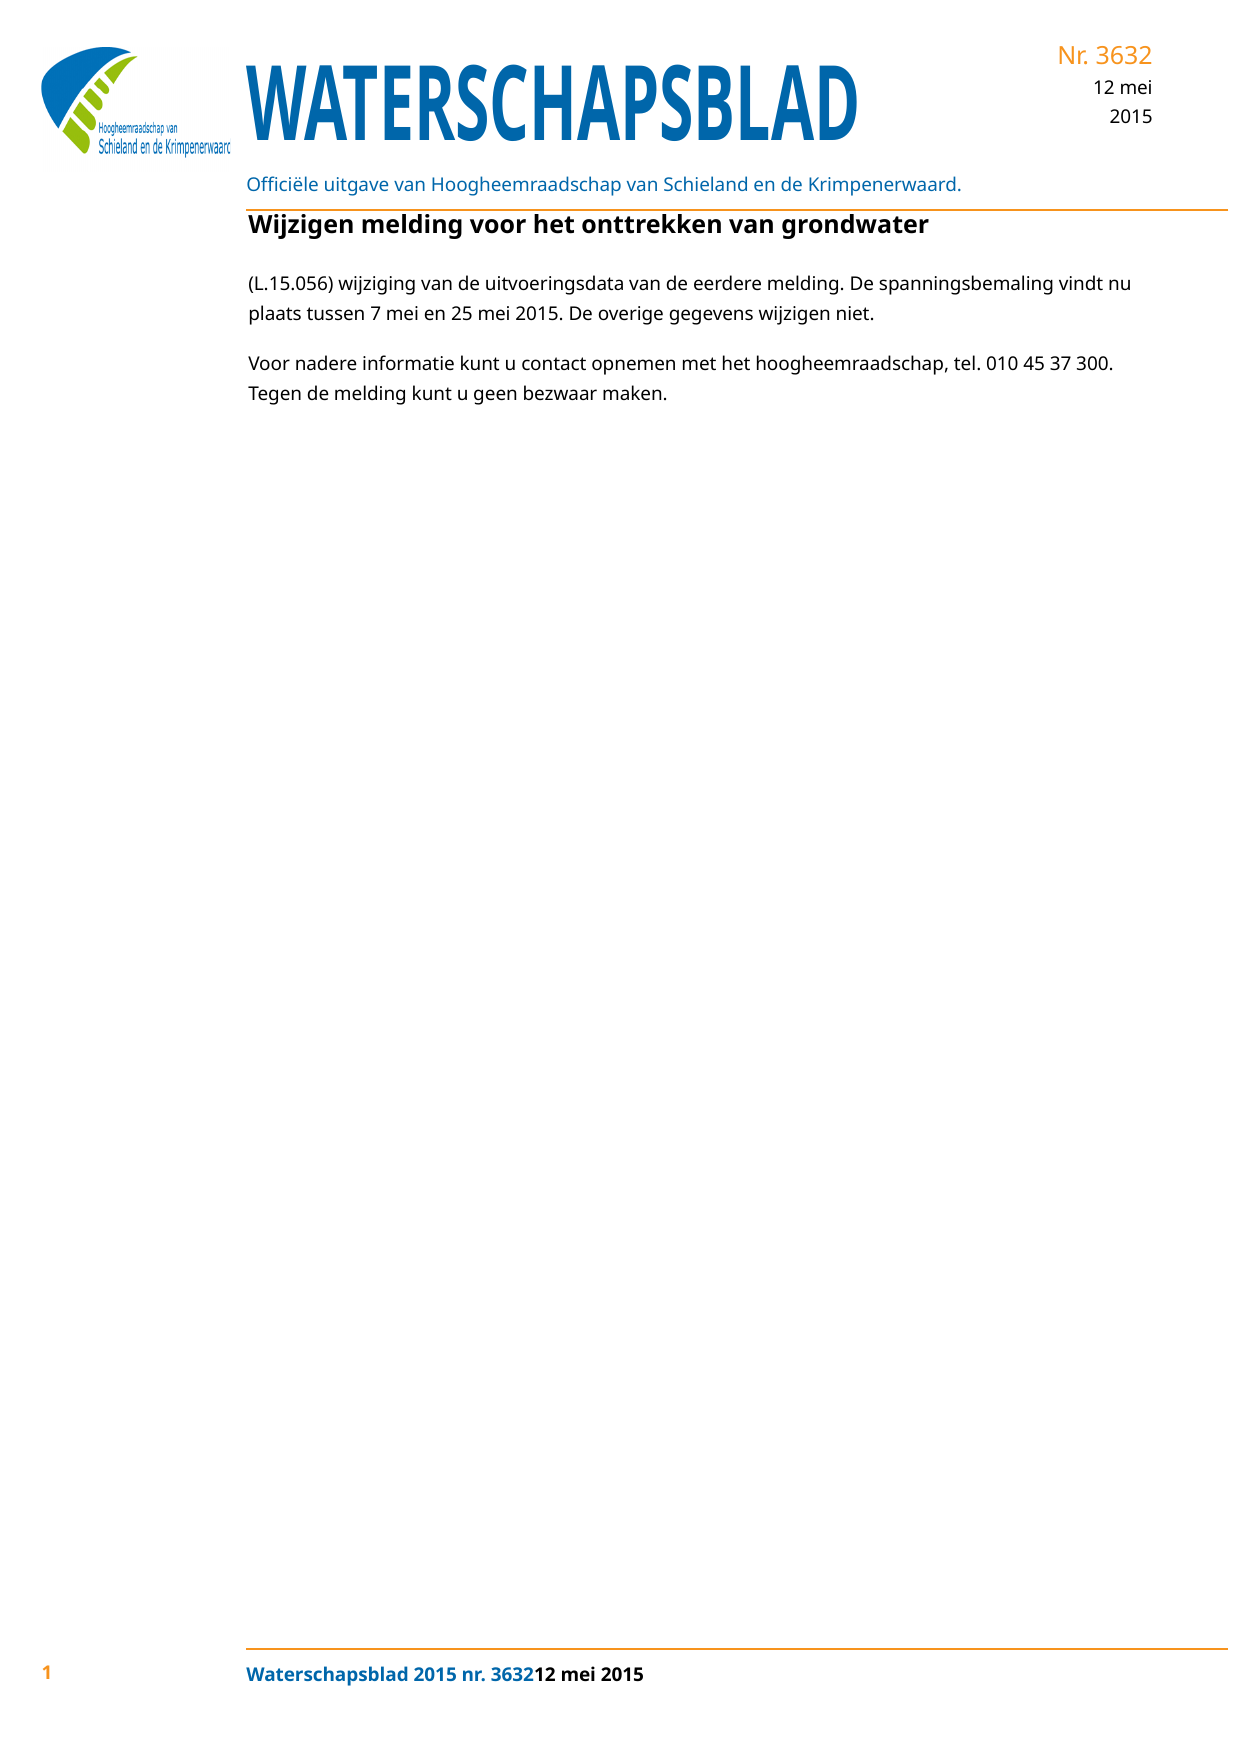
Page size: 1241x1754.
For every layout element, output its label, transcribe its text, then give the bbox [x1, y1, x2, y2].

text (L.15.056) wijziging van de uitvoeringsdata van de eerdere melding. De spanningsbemaling vindt nu plaats tussen 7 mei en 25 mei 2015. De overige gegevens wijzigen niet. [248, 270, 1152, 326]
text Wijzigen melding voor het onttrekken van grondwater [248, 211, 1152, 241]
text Voor nadere informatie kunt u contact opnemen met het hoogheemraadschap, tel. 010 45 37 300. Tegen de melding kunt u geen bezwaar maken. [248, 350, 1152, 406]
picture [41, 47, 231, 172]
